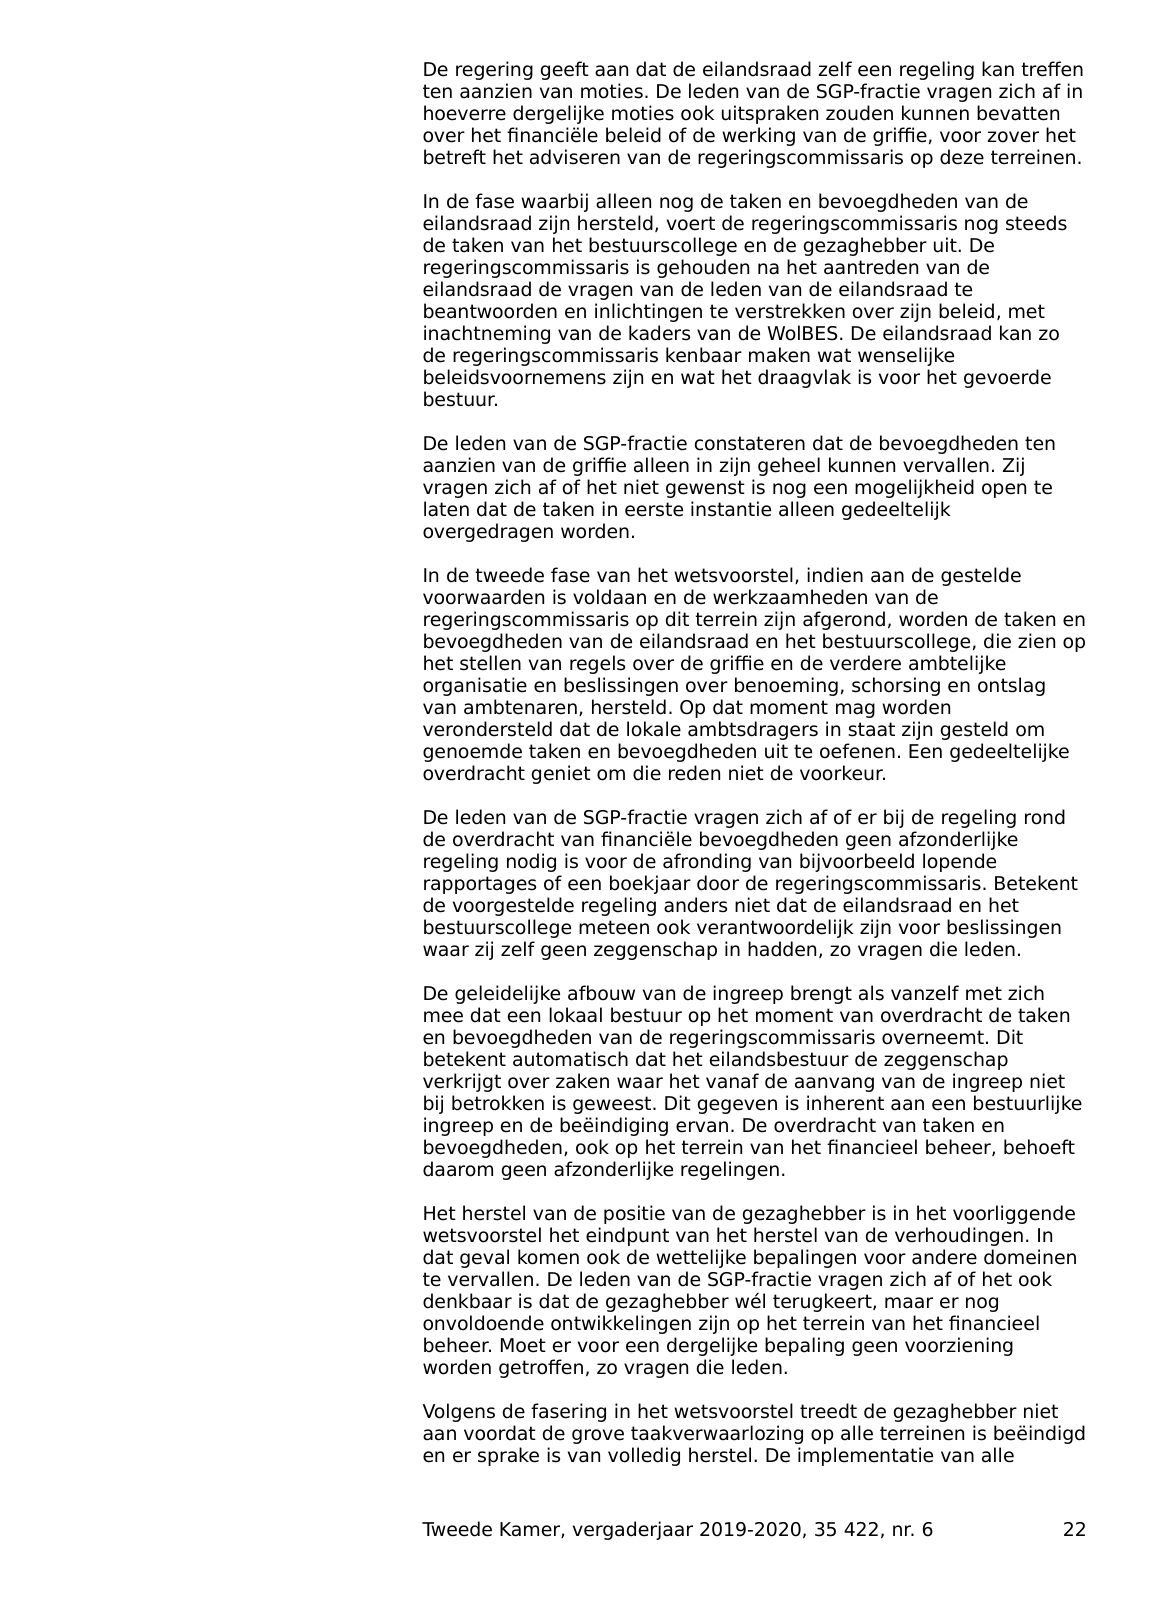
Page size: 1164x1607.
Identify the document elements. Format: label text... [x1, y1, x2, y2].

text De regering geeft aan dat de eilandsraad zelf een regeling kan treffen ten aanzien van moties. De leden van de SGP-fractie vragen zich af in hoeverre dergelijke moties ook uitspraken zouden kunnen bevatten over het financiële beleid of de werking van de griffie, voor zover het betreft het adviseren van de regeringscommissaris op deze terreinen. [422, 59, 1087, 169]
text Volgens de fasering in het wetsvoorstel treedt de gezaghebber niet aan voordat de grove taakverwaarlozing op alle terreinen is beëindigd en er sprake is van volledig herstel. De implementatie van alle [422, 1401, 1087, 1467]
text De leden van de SGP-fractie constateren dat de bevoegdheden ten aanzien van de griffie alleen in zijn geheel kunnen vervallen. Zij vragen zich af of het niet gewenst is nog een mogelijkheid open te laten dat de taken in eerste instantie alleen gedeeltelijk overgedragen worden. [422, 433, 1087, 543]
text In de tweede fase van het wetsvoorstel, indien aan de gestelde voorwaarden is voldaan en de werkzaamheden van de regeringscommissaris op dit terrein zijn afgerond, worden de taken en bevoegdheden van de eilandsraad en het bestuurscollege, die zien op het stellen van regels over de griffie en de verdere ambtelijke organisatie en beslissingen over benoeming, schorsing en ontslag van ambtenaren, hersteld. Op dat moment mag worden verondersteld dat de lokale ambtsdragers in staat zijn gesteld om genoemde taken en bevoegdheden uit te oefenen. Een gedeeltelijke overdracht geniet om die reden niet de voorkeur. [422, 565, 1087, 785]
text De leden van de SGP-fractie vragen zich af of er bij de regeling rond de overdracht van financiële bevoegdheden geen afzonderlijke regeling nodig is voor de afronding van bijvoorbeeld lopende rapportages of een boekjaar door de regeringscommissaris. Betekent de voorgestelde regeling anders niet dat de eilandsraad en het bestuurscollege meteen ook verantwoordelijk zijn voor beslissingen waar zij zelf geen zeggenschap in hadden, zo vragen die leden. [422, 807, 1087, 961]
text De geleidelijke afbouw van de ingreep brengt als vanzelf met zich mee dat een lokaal bestuur op het moment van overdracht de taken en bevoegdheden van de regeringscommissaris overneemt. Dit betekent automatisch dat het eilandsbestuur de zeggenschap verkrijgt over zaken waar het vanaf de aanvang van de ingreep niet bij betrokken is geweest. Dit gegeven is inherent aan een bestuurlijke ingreep en de beëindiging ervan. De overdracht van taken en bevoegdheden, ook op het terrein van het financieel beheer, behoeft daarom geen afzonderlijke regelingen. [422, 983, 1087, 1181]
text In de fase waarbij alleen nog de taken en bevoegdheden van de eilandsraad zijn hersteld, voert de regeringscommissaris nog steeds de taken van het bestuurscollege en de gezaghebber uit. De regeringscommissaris is gehouden na het aantreden van de eilandsraad de vragen van de leden van de eilandsraad te beantwoorden en inlichtingen te verstrekken over zijn beleid, met inachtneming van de kaders van de WolBES. De eilandsraad kan zo de regeringscommissaris kenbaar maken wat wenselijke beleidsvoornemens zijn en wat het draagvlak is voor het gevoerde bestuur. [422, 191, 1087, 411]
text Het herstel van de positie van de gezaghebber is in het voorliggende wetsvoorstel het eindpunt van het herstel van de verhoudingen. In dat geval komen ook de wettelijke bepalingen voor andere domeinen te vervallen. De leden van de SGP-fractie vragen zich af of het ook denkbaar is dat de gezaghebber wél terugkeert, maar er nog onvoldoende ontwikkelingen zijn op het terrein van het financieel beheer. Moet er voor een dergelijke bepaling geen voorziening worden getroffen, zo vragen die leden. [422, 1203, 1087, 1379]
